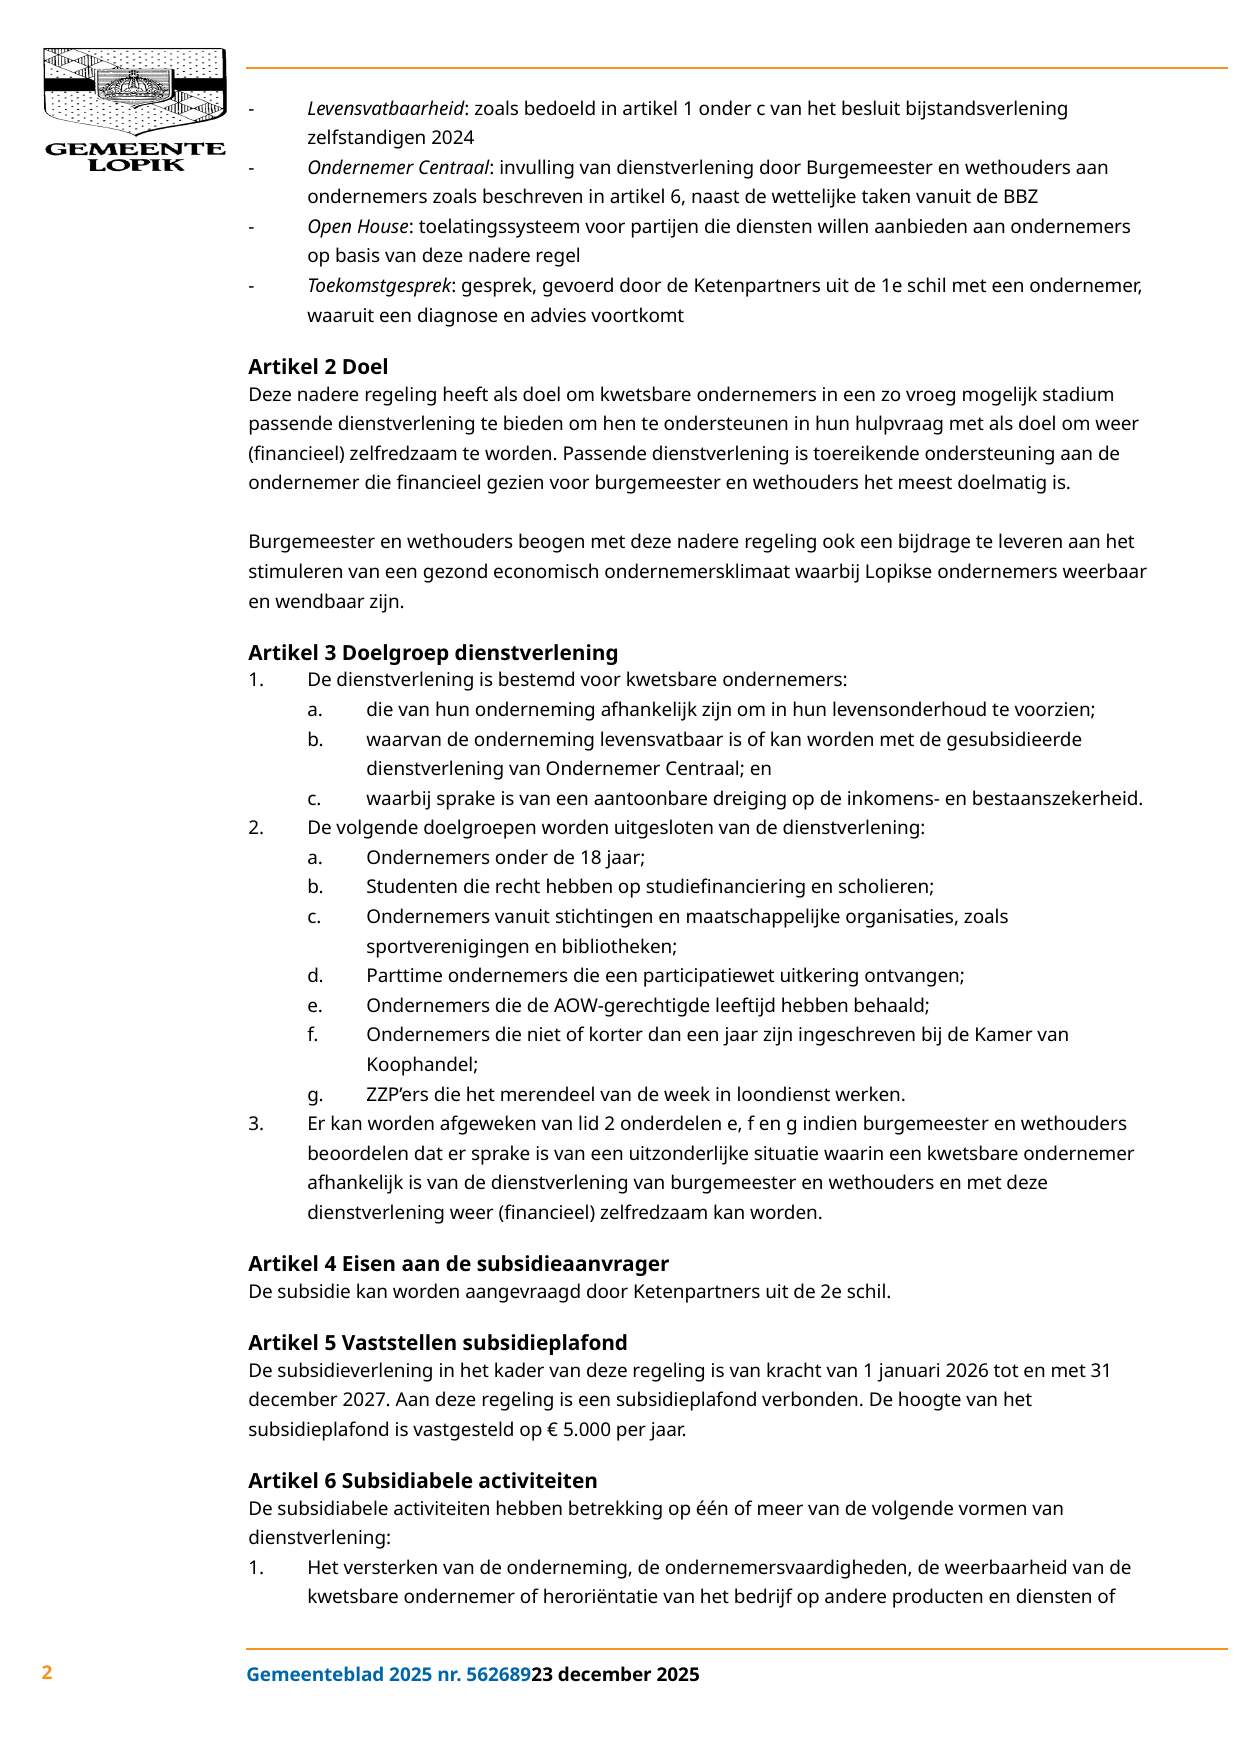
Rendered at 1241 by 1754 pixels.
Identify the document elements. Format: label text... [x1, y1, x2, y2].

text Artikel 4 Eisen aan de subsidieaanvrager [248, 1249, 1152, 1278]
list Het versterken van de onderneming, de ondernemersvaardigheden, de weerbaarheid van de kwetsbare ondernemer of heroriëntatie van het bedrijf op andere producten en diensten of [248, 1554, 1152, 1609]
list De dienstverlening is bestemd voor kwetsbare ondernemers: [248, 667, 1152, 692]
list Er kan worden afgeweken van lid 2 onderdelen e, f en g indien burgemeester en wethouders beoordelen dat er sprake is van een uitzonderlijke situatie waarin een kwetsbare ondernemer afhankelijk is van de dienstverlening van burgemeester en wethouders en met deze dienstverlening weer (financieel) zelfredzaam kan worden. [248, 1110, 1152, 1225]
list Levensvatbaarheid: zoals bedoeld in artikel 1 onder c van het besluit bijstandsverlening zelfstandigen 2024 [248, 95, 1152, 150]
list Open House: toelatingssysteem voor partijen die diensten willen aanbieden aan ondernemers op basis van deze nadere regel [248, 213, 1152, 268]
text Artikel 2 Doel [248, 352, 1152, 381]
text Deze nadere regeling heeft als doel om kwetsbare ondernemers in een zo vroeg mogelijk stadium passende dienstverlening te bieden om hen te ondersteunen in hun hulpvraag met als doel om weer (financieel) zelfredzaam te worden. Passende dienstverlening is toereikende ondersteuning aan de ondernemer die financieel gezien voor burgemeester en wethouders het meest doelmatig is. [248, 381, 1152, 495]
list Ondernemers vanuit stichtingen en maatschappelijke organisaties, zoals sportverenigingen en bibliotheken; [307, 903, 1152, 959]
text Artikel 6 Subsidiabele activiteiten [248, 1466, 1152, 1495]
list ZZP’ers die het merendeel van de week in loondienst werken. [307, 1081, 1152, 1107]
list Parttime ondernemers die een participatiewet uitkering ontvangen; [307, 962, 1152, 988]
list De volgende doelgroepen worden uitgesloten van de dienstverlening: [248, 814, 1152, 840]
list Ondernemers die de AOW-gerechtigde leeftijd hebben behaald; [307, 992, 1152, 1018]
list waarbij sprake is van een aantoonbare dreiging op de inkomens- en bestaanszekerheid. [307, 785, 1152, 811]
list die van hun onderneming afhankelijk zijn om in hun levensonderhoud te voorzien; [307, 696, 1152, 722]
text Artikel 5 Vaststellen subsidieplafond [248, 1328, 1152, 1357]
list Ondernemer Centraal: invulling van dienstverlening door Burgemeester en wethouders aan ondernemers zoals beschreven in artikel 6, naast de wettelijke taken vanuit de BBZ [248, 154, 1152, 209]
picture [41, 47, 231, 172]
list Studenten die recht hebben op studiefinanciering en scholieren; [307, 874, 1152, 899]
text De subsidie kan worden aangevraagd door Ketenpartners uit de 2e schil. [248, 1278, 1152, 1304]
list Toekomstgesprek: gesprek, gevoerd door de Ketenpartners uit de 1e schil met een ondernemer, waaruit een diagnose en advies voortkomt [248, 272, 1152, 328]
text De subsidiabele activiteiten hebben betrekking op één of meer van de volgende vormen van dienstverlening: [248, 1495, 1152, 1550]
list Ondernemers die niet of korter dan een jaar zijn ingeschreven bij de Kamer van Koophandel; [307, 1022, 1152, 1077]
text De subsidieverlening in het kader van deze regeling is van kracht van 1 januari 2026 tot en met 31 december 2027. Aan deze regeling is een subsidieplafond verbonden. De hoogte van het subsidieplafond is vastgesteld op € 5.000 per jaar. [248, 1357, 1152, 1442]
text Burgemeester en wethouders beogen met deze nadere regeling ook een bijdrage te leveren aan het stimuleren van een gezond economisch ondernemersklimaat waarbij Lopikse ondernemers weerbaar en wendbaar zijn. [248, 529, 1152, 613]
list waarvan de onderneming levensvatbaar is of kan worden met de gesubsidieerde dienstverlening van Ondernemer Centraal; en [307, 726, 1152, 781]
text Artikel 3 Doelgroep dienstverlening [248, 638, 1152, 667]
list Ondernemers onder de 18 jaar; [307, 844, 1152, 870]
